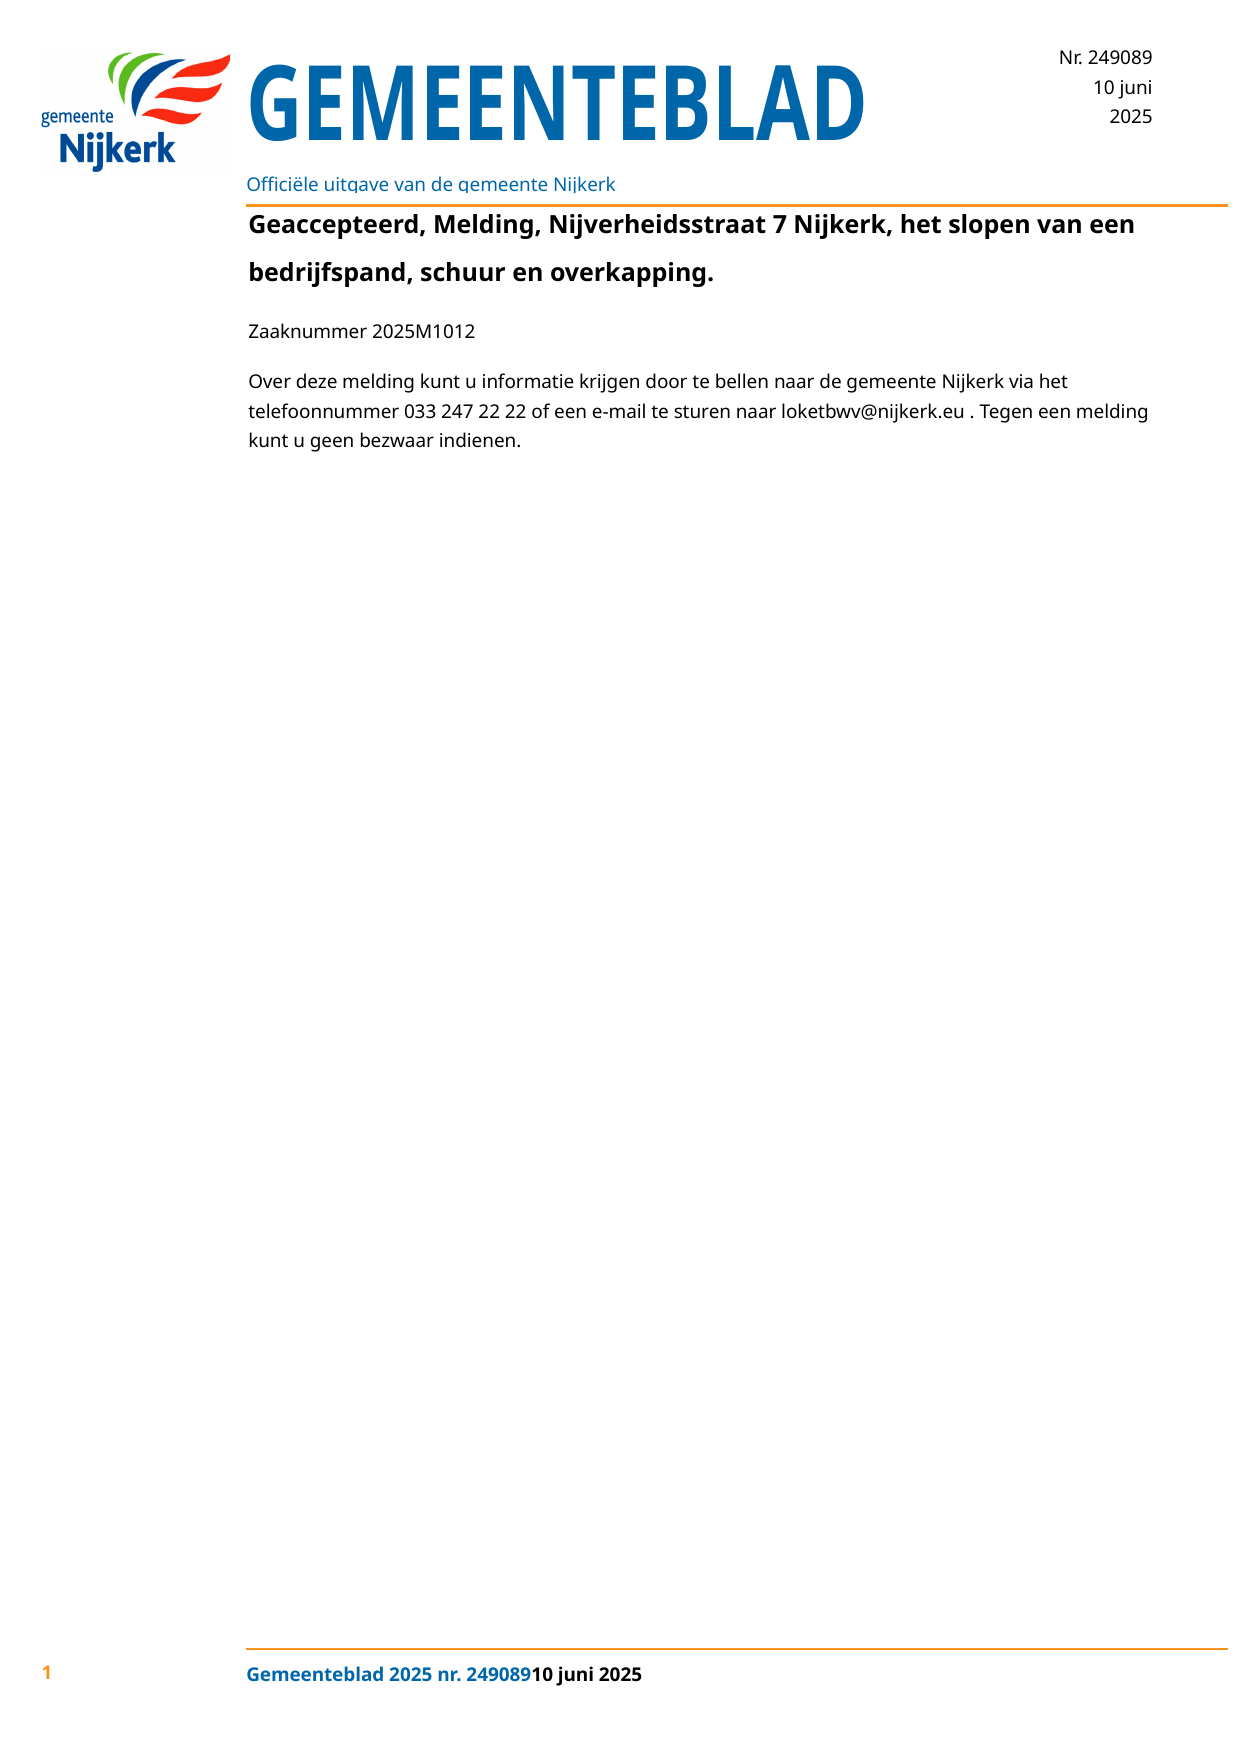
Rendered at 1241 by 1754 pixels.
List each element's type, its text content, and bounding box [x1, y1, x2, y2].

text Over deze melding kunt u informatie krijgen door te bellen naar de gemeente Nijkerk via het telefoonnummer 033 247 22 22 of een e-mail te sturen naar loketbwv@nijkerk.eu . Tegen een melding kunt u geen bezwaar indienen. [248, 368, 1152, 453]
text Geaccepteerd, Melding, Nijverheidsstraat 7 Nijkerk, het slopen van een bedrijfspand, schuur en overkapping. [248, 207, 1152, 288]
picture [41, 47, 231, 172]
text Zaaknummer 2025M1012 [248, 318, 1152, 344]
